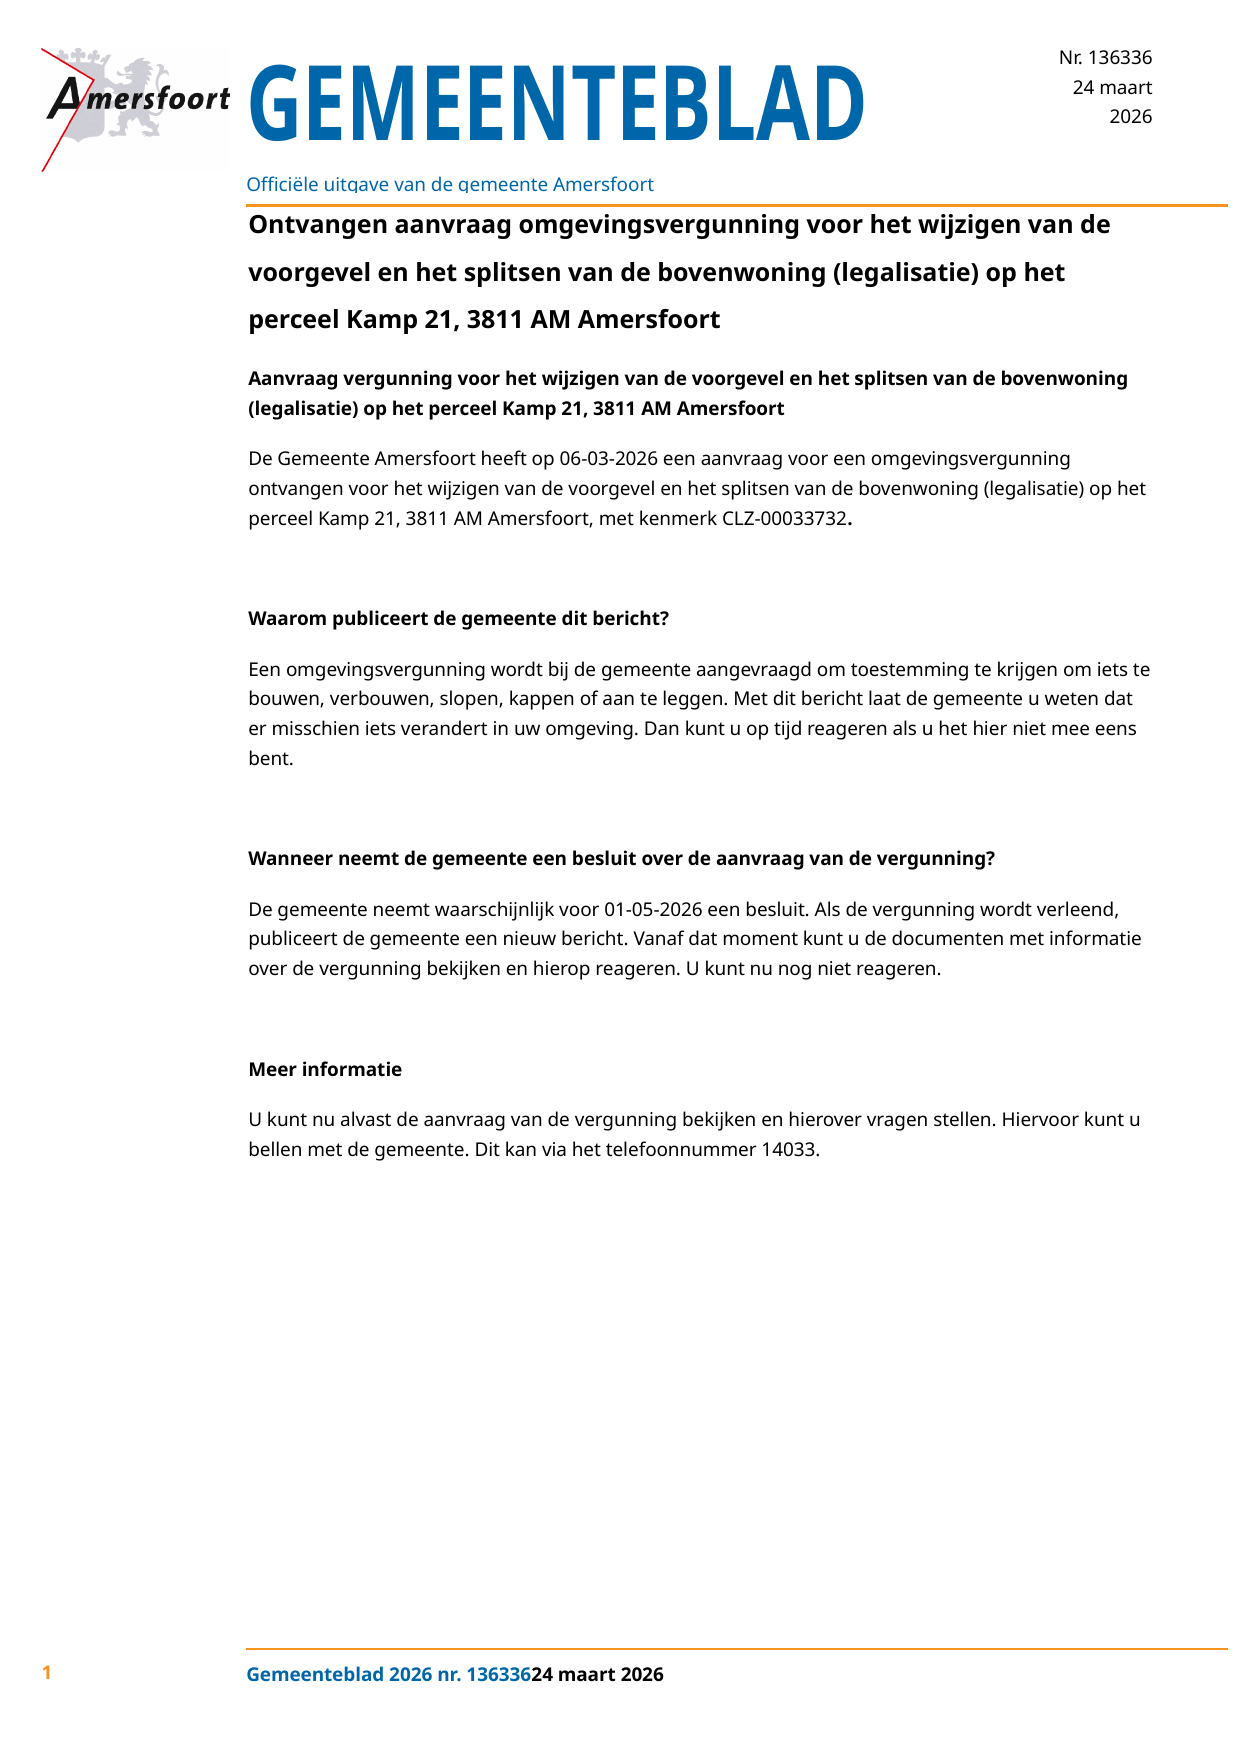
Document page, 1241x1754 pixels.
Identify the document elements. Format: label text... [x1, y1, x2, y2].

text De Gemeente Amersfoort heeft op 06-03-2026 een aanvraag voor een omgevingsvergunning ontvangen voor het wijzigen van de voorgevel en het splitsen van de bovenwoning (legalisatie) op het perceel Kamp 21, 3811 AM Amersfoort, met kenmerk CLZ-00033732. [248, 446, 1152, 530]
text Meer informatie [248, 1056, 1152, 1082]
picture [41, 47, 231, 172]
text Waarom publiceert de gemeente dit bericht? [248, 606, 1152, 631]
text De gemeente neemt waarschijnlijk voor 01-05-2026 een besluit. Als de vergunning wordt verleend, publiceert de gemeente een nieuw bericht. Vanaf dat moment kunt u de documenten met informatie over de vergunning bekijken en hierop reageren. U kunt nu nog niet reageren. [248, 896, 1152, 981]
text Aanvraag vergunning voor het wijzigen van de voorgevel en het splitsen van de bovenwoning (legalisatie) op het perceel Kamp 21, 3811 AM Amersfoort [248, 366, 1152, 421]
text Ontvangen aanvraag omgevingsvergunning voor het wijzigen van de voorgevel en het splitsen van de bovenwoning (legalisatie) op het perceel Kamp 21, 3811 AM Amersfoort [248, 207, 1152, 336]
text Wanneer neemt de gemeente een besluit over de aanvraag van de vergunning? [248, 846, 1152, 871]
text Een omgevingsvergunning wordt bij de gemeente aangevraagd om toestemming te krijgen om iets te bouwen, verbouwen, slopen, kappen of aan te leggen. Met dit bericht laat de gemeente u weten dat er misschien iets verandert in uw omgeving. Dan kunt u op tijd reageren als u het hier niet mee eens bent. [248, 656, 1152, 770]
text U kunt nu alvast de aanvraag van de vergunning bekijken en hierover vragen stellen. Hiervoor kunt u bellen met de gemeente. Dit kan via het telefoonnummer 14033. [248, 1106, 1152, 1162]
